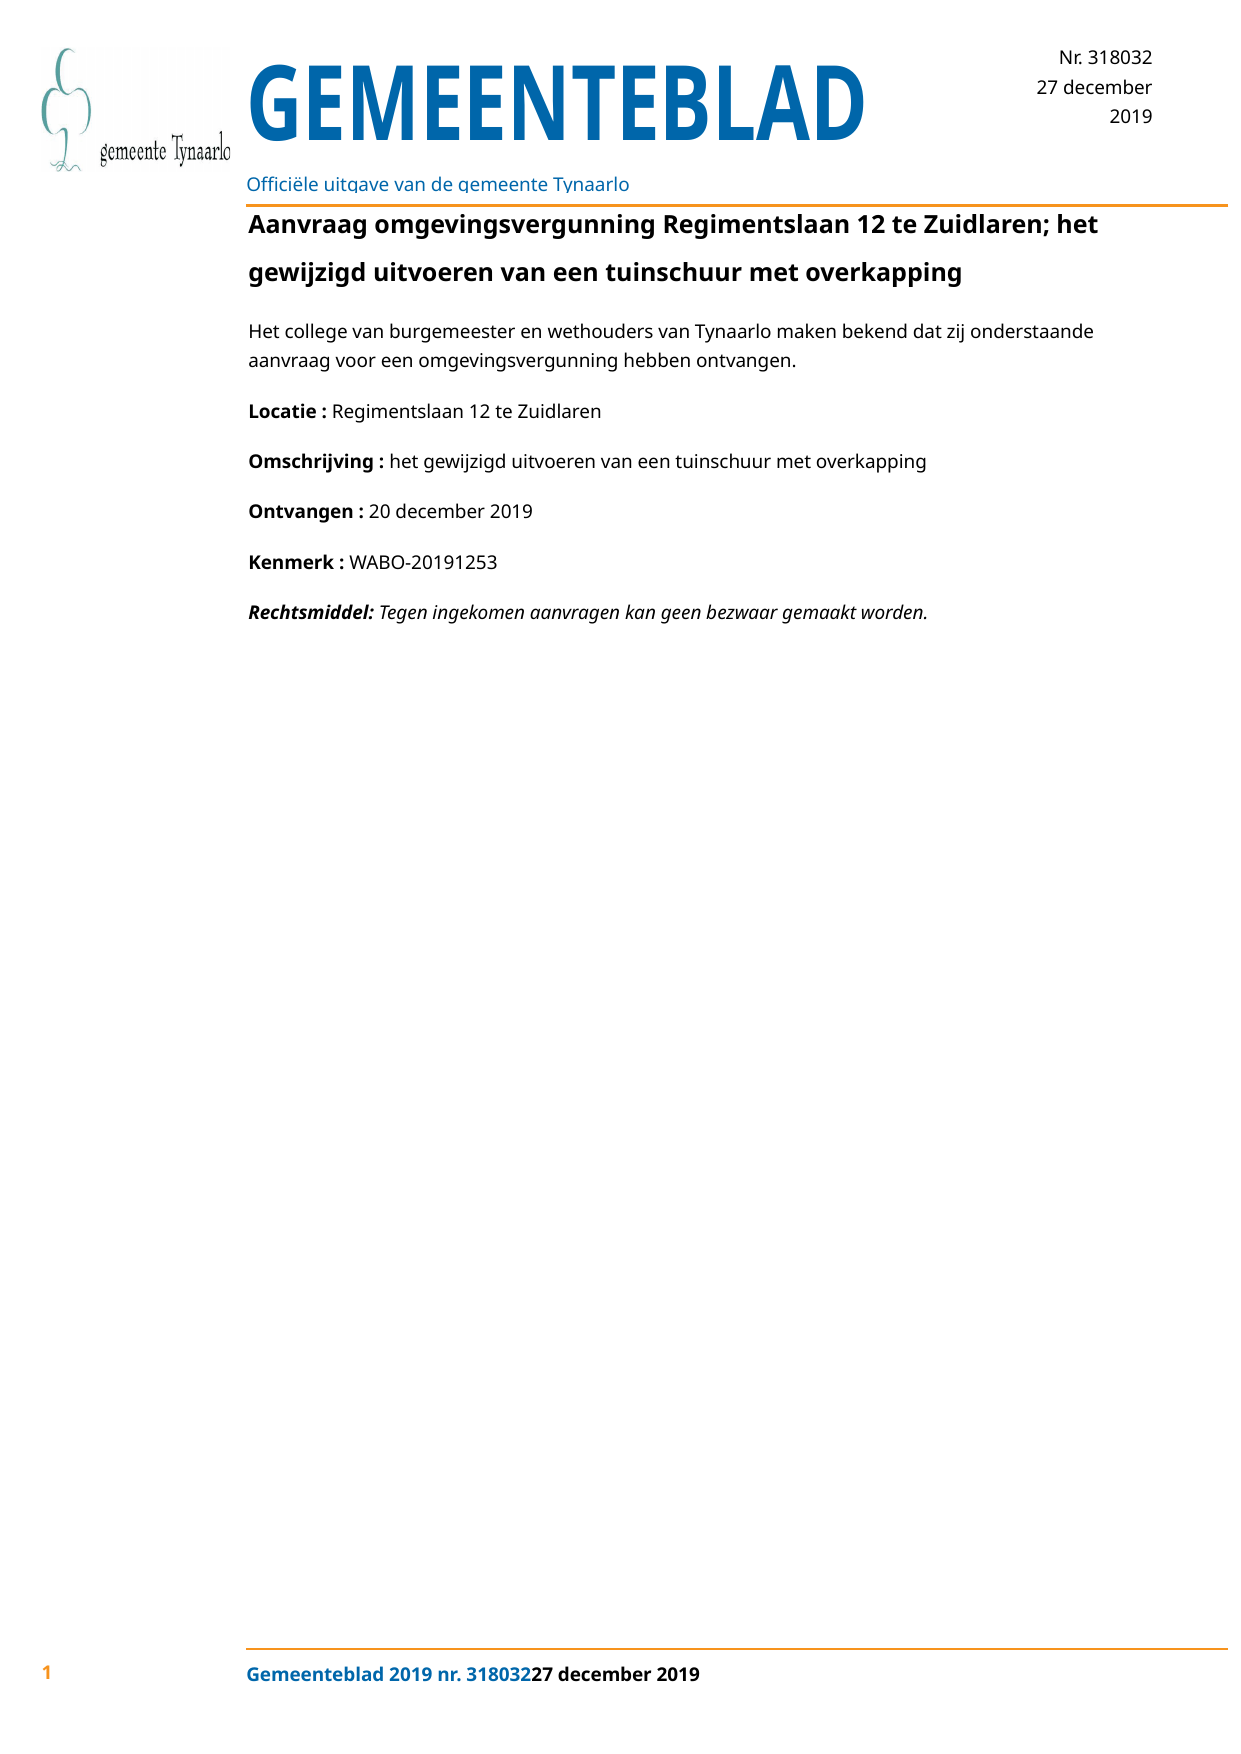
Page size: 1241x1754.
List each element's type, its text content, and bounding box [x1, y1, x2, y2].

text Rechtsmiddel: Tegen ingekomen aanvragen kan geen bezwaar gemaakt worden. [248, 599, 1152, 625]
text Het college van burgemeester en wethouders van Tynaarlo maken bekend dat zij onderstaande aanvraag voor een omgevingsvergunning hebben ontvangen. [248, 318, 1152, 373]
text Omschrijving : het gewijzigd uitvoeren van een tuinschuur met overkapping [248, 448, 1152, 474]
text Aanvraag omgevingsvergunning Regimentslaan 12 te Zuidlaren; het gewijzigd uitvoeren van een tuinschuur met overkapping [248, 207, 1152, 288]
text Kenmerk : WABO-20191253 [248, 549, 1152, 575]
text Ontvangen : 20 december 2019 [248, 499, 1152, 524]
picture [41, 47, 231, 172]
text Locatie : Regimentslaan 12 te Zuidlaren [248, 398, 1152, 424]
